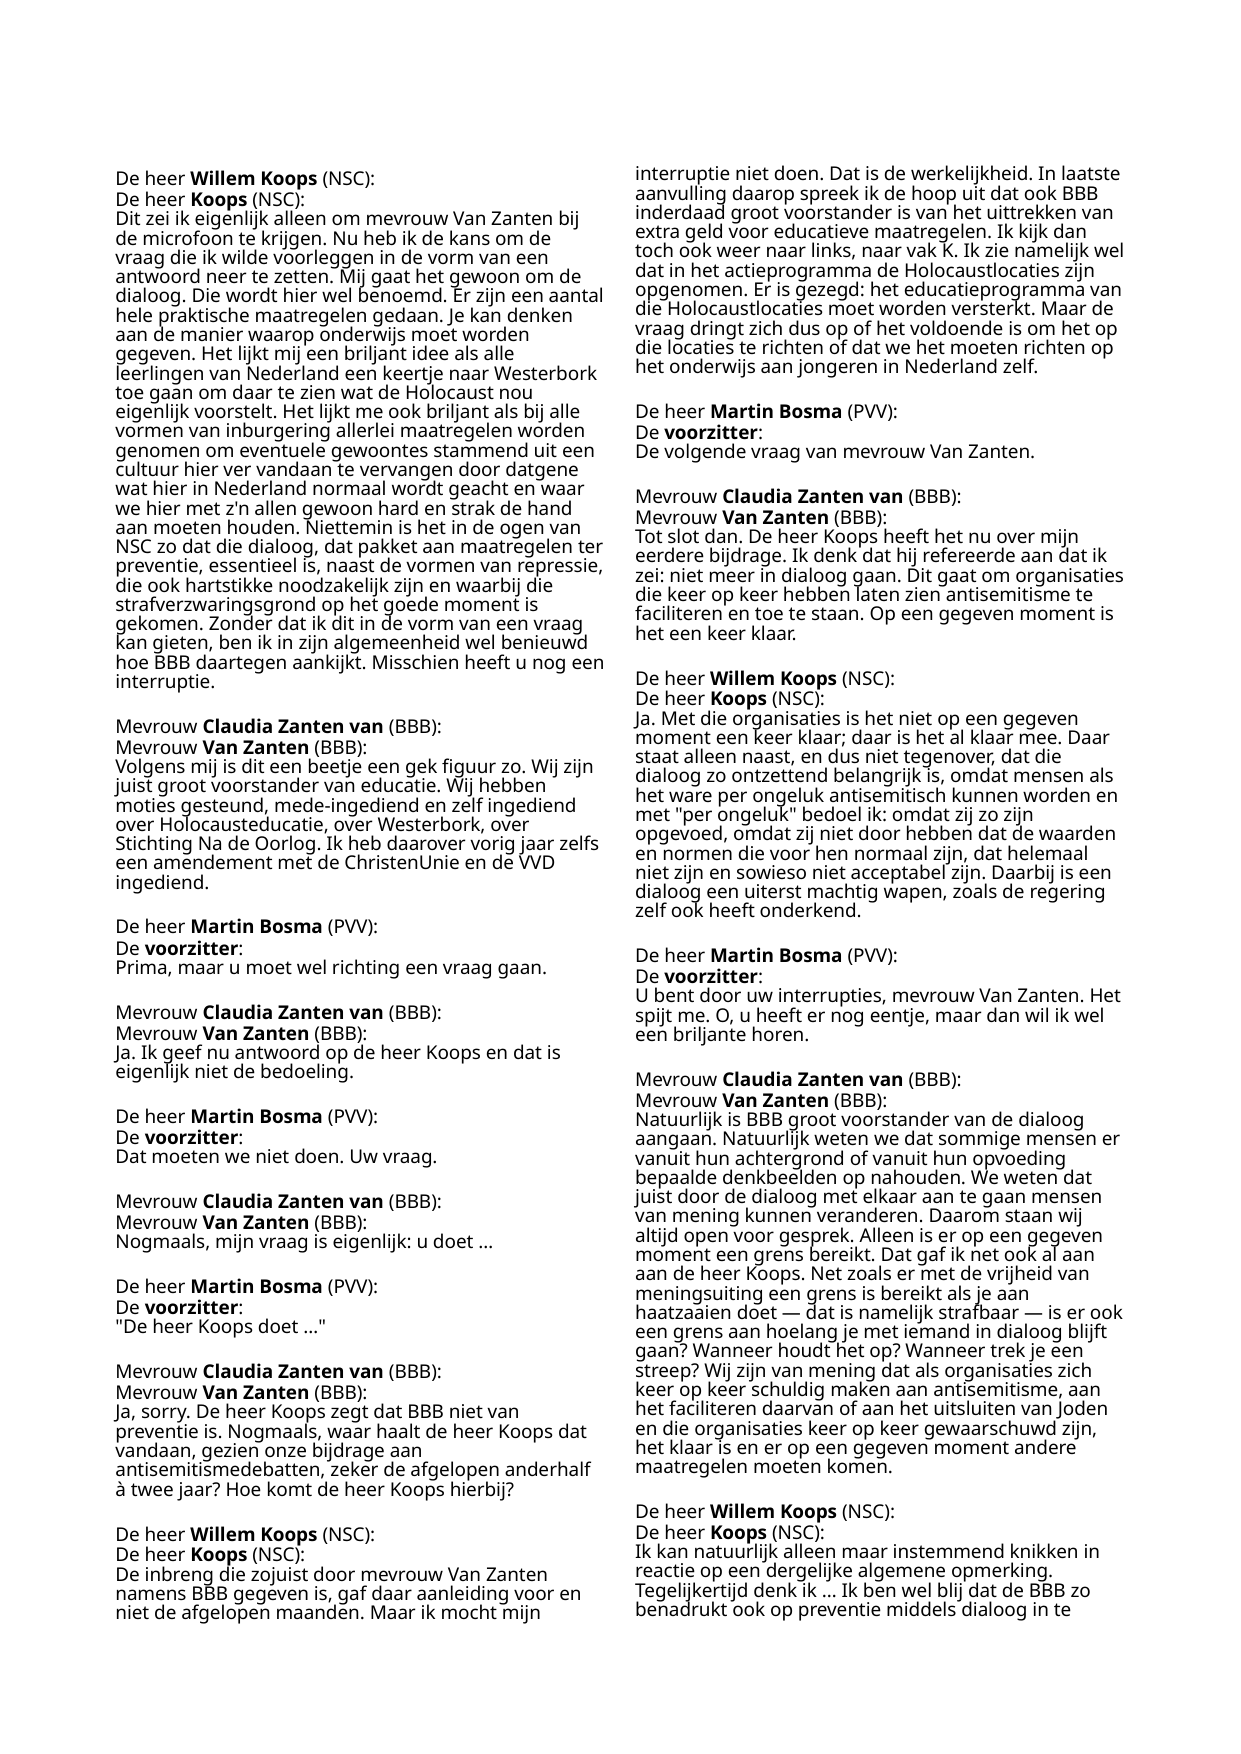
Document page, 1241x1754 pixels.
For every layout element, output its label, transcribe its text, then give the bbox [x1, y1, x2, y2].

text De heer Martin Bosma (PVV): [635, 398, 1125, 424]
text De heer Koops (NSC): [635, 1524, 1125, 1543]
text Dit zei ik eigenlijk alleen om mevrouw Van Zanten bij de microfoon te krijgen. Nu heb ik de kans om de vraag die ik wilde voorleggen in de vorm van een antwoord neer te zetten. Mij gaat het gewoon om de dialoog. Die wordt hier wel benoemd. Er zijn een aantal hele praktische maatregelen gedaan. Je kan denken aan de manier waarop onderwijs moet worden gegeven. Het lijkt mij een briljant idee als alle leerlingen van Nederland een keertje naar Westerbork toe gaan om daar te zien wat de Holocaust nou eigenlijk voorstelt. Het lijkt me ook briljant als bij alle vormen van inburgering allerlei maatregelen worden genomen om eventuele gewoontes stammend uit een cultuur hier ver vandaan te vervangen door datgene wat hier in Nederland normaal wordt geacht en waar we hier met z'n allen gewoon hard en strak de hand aan moeten houden. Niettemin is het in de ogen van NSC zo dat die dialoog, dat pakket aan maatregelen ter preventie, essentieel is, naast de vormen van repressie, die ook hartstikke noodzakelijk zijn en waarbij die strafverzwaringsgrond op het goede moment is gekomen. Zonder dat ik dit in de vorm van een vraag kan gieten, ben ik in zijn algemeenheid wel benieuwd hoe BBB daartegen aankijkt. Misschien heeft u nog een interruptie. [115, 210, 605, 692]
text De heer Martin Bosma (PVV): [115, 1103, 605, 1129]
text Dat moeten we niet doen. Uw vraag. [115, 1148, 605, 1167]
text De voorzitter: [635, 424, 1125, 443]
text Mevrouw Claudia Zanten van (BBB): [635, 483, 1125, 509]
text De heer Willem Koops (NSC): [635, 1498, 1125, 1524]
text De heer Koops (NSC): [635, 690, 1125, 710]
text De heer Martin Bosma (PVV): [115, 914, 605, 939]
text Mevrouw Claudia Zanten van (BBB): [115, 713, 605, 739]
text interruptie niet doen. Dat is de werkelijkheid. In laatste aanvulling daarop spreek ik de hoop uit dat ook BBB inderdaad groot voorstander is van het uittrekken van extra geld voor educatieve maatregelen. Ik kijk dan toch ook weer naar links, naar vak K. Ik zie namelijk wel dat in het actieprogramma de Holocaustlocaties zijn opgenomen. Er is gezegd: het educatieprogramma van die Holocaustlocaties moet worden versterkt. Maar de vraag dringt zich dus op of het voldoende is om het op die locaties te richten of dat we het moeten richten op het onderwijs aan jongeren in Nederland zelf. [635, 165, 1125, 377]
text Mevrouw Claudia Zanten van (BBB): [115, 1188, 605, 1214]
text Ja, sorry. De heer Koops zegt dat BBB niet van preventie is. Nogmaals, waar haalt de heer Koops dat vandaan, gezien onze bijdrage aan antisemitismedebatten, zeker de afgelopen anderhalf à twee jaar? Hoe komt de heer Koops hierbij? [115, 1403, 605, 1500]
text De heer Willem Koops (NSC): [115, 165, 605, 191]
text De voorzitter: [635, 968, 1125, 987]
text Nogmaals, mijn vraag is eigenlijk: u doet … [115, 1233, 605, 1253]
text De heer Martin Bosma (PVV): [635, 942, 1125, 968]
text Mevrouw Van Zanten (BBB): [635, 1092, 1125, 1111]
text Mevrouw Claudia Zanten van (BBB): [635, 1066, 1125, 1092]
text Mevrouw Claudia Zanten van (BBB): [115, 999, 605, 1024]
text Ik kan natuurlijk alleen maar instemmend knikken in reactie op een dergelijke algemene opmerking. Tegelijkertijd denk ik … Ik ben wel blij dat de BBB zo benadrukt ook op preventie middels dialoog in te [635, 1543, 1125, 1620]
text Natuurlijk is BBB groot voorstander van de dialoog aangaan. Natuurlijk weten we dat sommige mensen er vanuit hun achtergrond of vanuit hun opvoeding bepaalde denkbeelden op nahouden. We weten dat juist door de dialoog met elkaar aan te gaan mensen van mening kunnen veranderen. Daarom staan wij altijd open voor gesprek. Alleen is er op een gegeven moment een grens bereikt. Dat gaf ik net ook al aan aan de heer Koops. Net zoals er met de vrijheid van meningsuiting een grens is bereikt als je aan haatzaaien doet — dat is namelijk strafbaar — is er ook een grens aan hoelang je met iemand in dialoog blijft gaan? Wanneer houdt het op? Wanneer trek je een streep? Wij zijn van mening dat als organisaties zich keer op keer schuldig maken aan antisemitisme, aan het faciliteren daarvan of aan het uitsluiten van Joden en die organisaties keer op keer gewaarschuwd zijn, het klaar is en er op een gegeven moment andere maatregelen moeten komen. [635, 1111, 1125, 1477]
text De volgende vraag van mevrouw Van Zanten. [635, 443, 1125, 462]
text Ja. Met die organisaties is het niet op een gegeven moment een keer klaar; daar is het al klaar mee. Daar staat alleen naast, en dus niet tegenover, dat die dialoog zo ontzettend belangrijk is, omdat mensen als het ware per ongeluk antisemitisch kunnen worden en met "per ongeluk" bedoel ik: omdat zij zo zijn opgevoed, omdat zij niet door hebben dat de waarden en normen die voor hen normaal zijn, dat helemaal niet zijn en sowieso niet acceptabel zijn. Daarbij is een dialoog een uiterst machtig wapen, zoals de regering zelf ook heeft onderkend. [635, 710, 1125, 922]
text De heer Koops (NSC): [115, 191, 605, 210]
text Mevrouw Claudia Zanten van (BBB): [115, 1358, 605, 1384]
text U bent door uw interrupties, mevrouw Van Zanten. Het spijt me. O, u heeft er nog eentje, maar dan wil ik wel een briljante horen. [635, 987, 1125, 1045]
text De heer Martin Bosma (PVV): [115, 1273, 605, 1299]
text Prima, maar u moet wel richting een vraag gaan. [115, 959, 605, 978]
text De voorzitter: [115, 939, 605, 959]
text Mevrouw Van Zanten (BBB): [635, 509, 1125, 528]
text Mevrouw Van Zanten (BBB): [115, 739, 605, 758]
text Mevrouw Van Zanten (BBB): [115, 1214, 605, 1233]
text Ja. Ik geef nu antwoord op de heer Koops en dat is eigenlijk niet de bedoeling. [115, 1044, 605, 1082]
text De inbreng die zojuist door mevrouw Van Zanten namens BBB gegeven is, gaf daar aanleiding voor en niet de afgelopen maanden. Maar ik mocht mijn [115, 1566, 605, 1623]
text De voorzitter: [115, 1129, 605, 1148]
text De heer Willem Koops (NSC): [115, 1521, 605, 1546]
text "De heer Koops doet …" [115, 1318, 605, 1338]
text Volgens mij is dit een beetje een gek figuur zo. Wij zijn juist groot voorstander van educatie. Wij hebben moties gesteund, mede-ingediend en zelf ingediend over Holocausteducatie, over Westerbork, over Stichting Na de Oorlog. Ik heb daarover vorig jaar zelfs een amendement met de ChristenUnie en de VVD ingediend. [115, 758, 605, 893]
text Tot slot dan. De heer Koops heeft het nu over mijn eerdere bijdrage. Ik denk dat hij refereerde aan dat ik zei: niet meer in dialoog gaan. Dit gaat om organisaties die keer op keer hebben laten zien antisemitisme te faciliteren en toe te staan. Op een gegeven moment is het een keer klaar. [635, 528, 1125, 644]
text Mevrouw Van Zanten (BBB): [115, 1384, 605, 1403]
text De heer Willem Koops (NSC): [635, 665, 1125, 690]
text De voorzitter: [115, 1299, 605, 1318]
text De heer Koops (NSC): [115, 1546, 605, 1566]
text Mevrouw Van Zanten (BBB): [115, 1024, 605, 1044]
